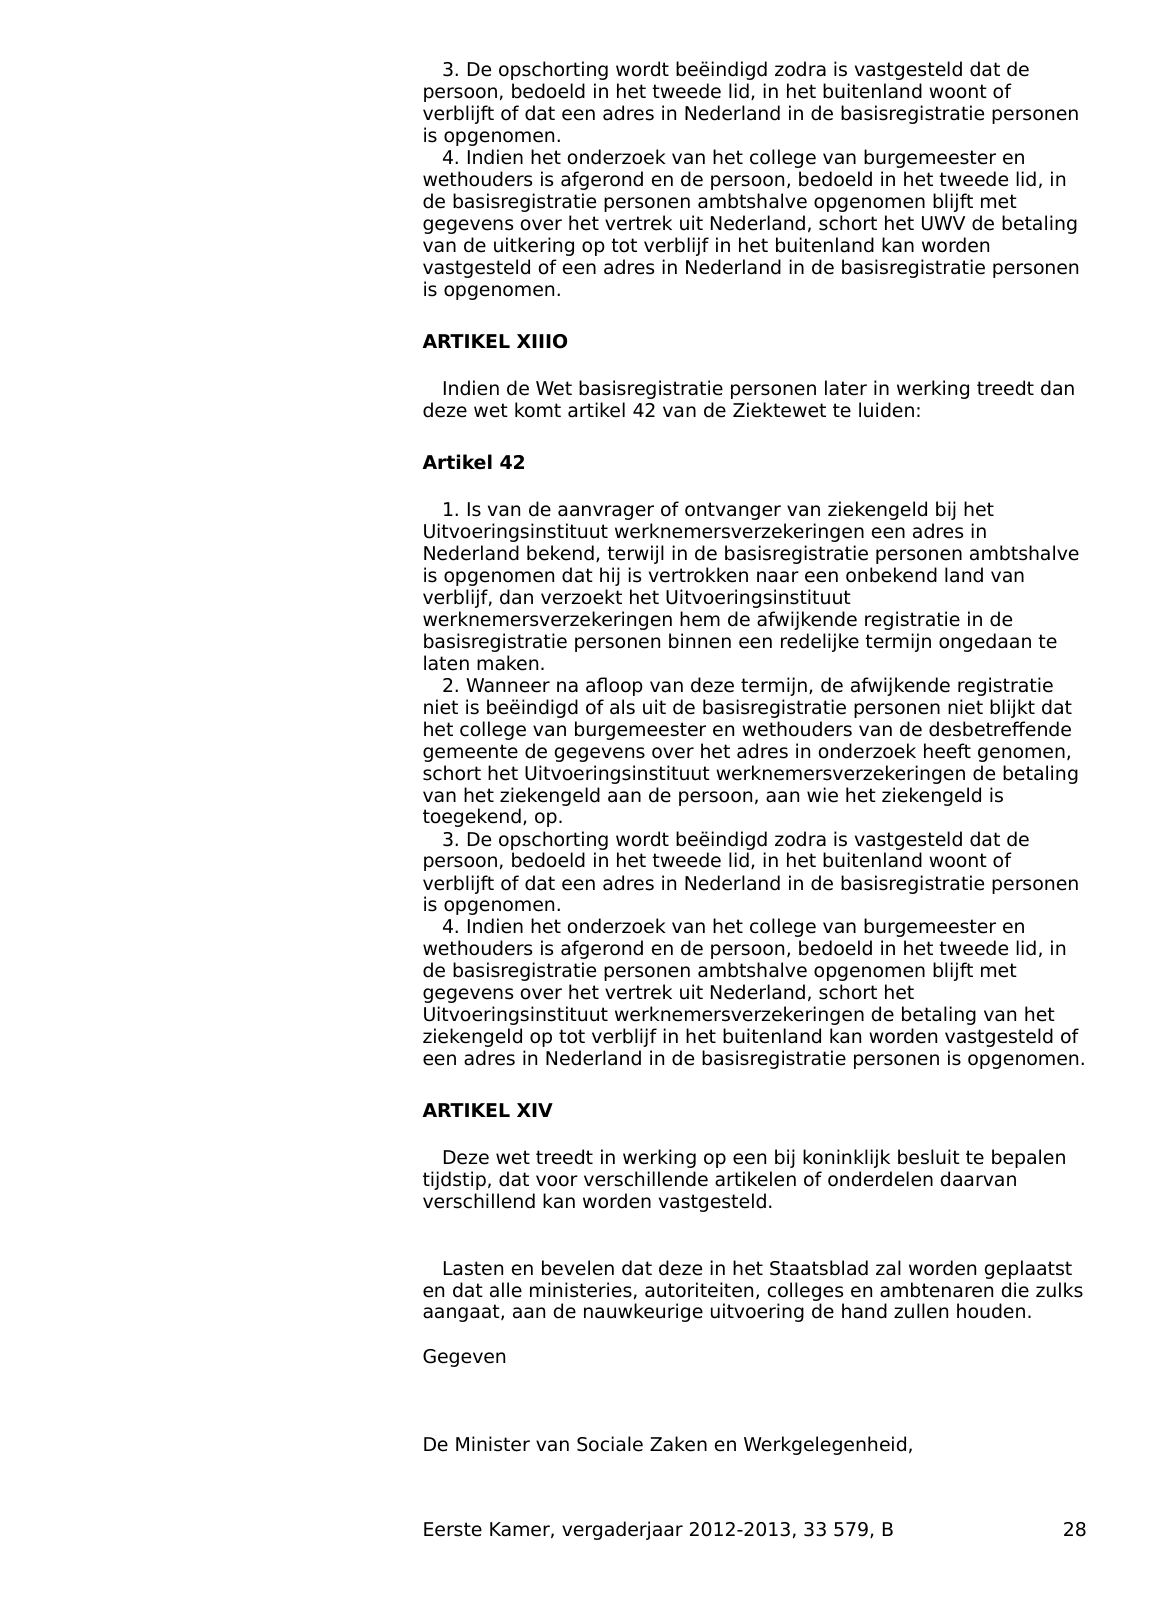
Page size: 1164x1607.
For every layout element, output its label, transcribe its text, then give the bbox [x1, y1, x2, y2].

text De Minister van Sociale Zaken en Werkgelegenheid, [422, 1434, 1087, 1456]
text Deze wet treedt in werking op een bij koninklijk besluit te bepalen tijdstip, dat voor verschillende artikelen of onderdelen daarvan verschillend kan worden vastgesteld. [422, 1147, 1087, 1213]
text Lasten en bevelen dat deze in het Staatsblad zal worden geplaatst en dat alle ministeries, autoriteiten, colleges en ambtenaren die zulks aangaat, aan de nauwkeurige uitvoering de hand zullen houden. [422, 1257, 1087, 1323]
text 4. Indien het onderzoek van het college van burgemeester en wethouders is afgerond en de persoon, bedoeld in het tweede lid, in de basisregistratie personen ambtshalve opgenomen blijft met gegevens over het vertrek uit Nederland, schort het Uitvoeringsinstituut werknemersverzekeringen de betaling van het ziekengeld op tot verblijf in het buitenland kan worden vastgesteld of een adres in Nederland in de basisregistratie personen is opgenomen. [422, 916, 1087, 1070]
text 2. Wanneer na afloop van deze termijn, de afwijkende registratie niet is beëindigd of als uit de basisregistratie personen niet blijkt dat het college van burgemeester en wethouders van de desbetreffende gemeente de gegevens over het adres in onderzoek heeft genomen, schort het Uitvoeringsinstituut werknemersverzekeringen de betaling van het ziekengeld aan de persoon, aan wie het ziekengeld is toegekend, op. [422, 674, 1087, 828]
subtitle Artikel 42 [422, 452, 1087, 474]
text Indien de Wet basisregistratie personen later in werking treedt dan deze wet komt artikel 42 van de Ziektewet te luiden: [422, 378, 1087, 422]
subtitle ARTIKEL XIV [422, 1100, 1087, 1122]
text Gegeven [422, 1346, 1087, 1368]
text 3. De opschorting wordt beëindigd zodra is vastgesteld dat de persoon, bedoeld in het tweede lid, in het buitenland woont of verblijft of dat een adres in Nederland in de basisregistratie personen is opgenomen. [422, 59, 1087, 147]
subtitle ARTIKEL XIIIO [422, 331, 1087, 353]
text 3. De opschorting wordt beëindigd zodra is vastgesteld dat de persoon, bedoeld in het tweede lid, in het buitenland woont of verblijft of dat een adres in Nederland in de basisregistratie personen is opgenomen. [422, 828, 1087, 916]
text 1. Is van de aanvrager of ontvanger van ziekengeld bij het Uitvoeringsinstituut werknemersverzekeringen een adres in Nederland bekend, terwijl in de basisregistratie personen ambtshalve is opgenomen dat hij is vertrokken naar een onbekend land van verblijf, dan verzoekt het Uitvoeringsinstituut werknemersverzekeringen hem de afwijkende registratie in de basisregistratie personen binnen een redelijke termijn ongedaan te laten maken. [422, 499, 1087, 674]
text 4. Indien het onderzoek van het college van burgemeester en wethouders is afgerond en de persoon, bedoeld in het tweede lid, in de basisregistratie personen ambtshalve opgenomen blijft met gegevens over het vertrek uit Nederland, schort het UWV de betaling van de uitkering op tot verblijf in het buitenland kan worden vastgesteld of een adres in Nederland in de basisregistratie personen is opgenomen. [422, 147, 1087, 301]
